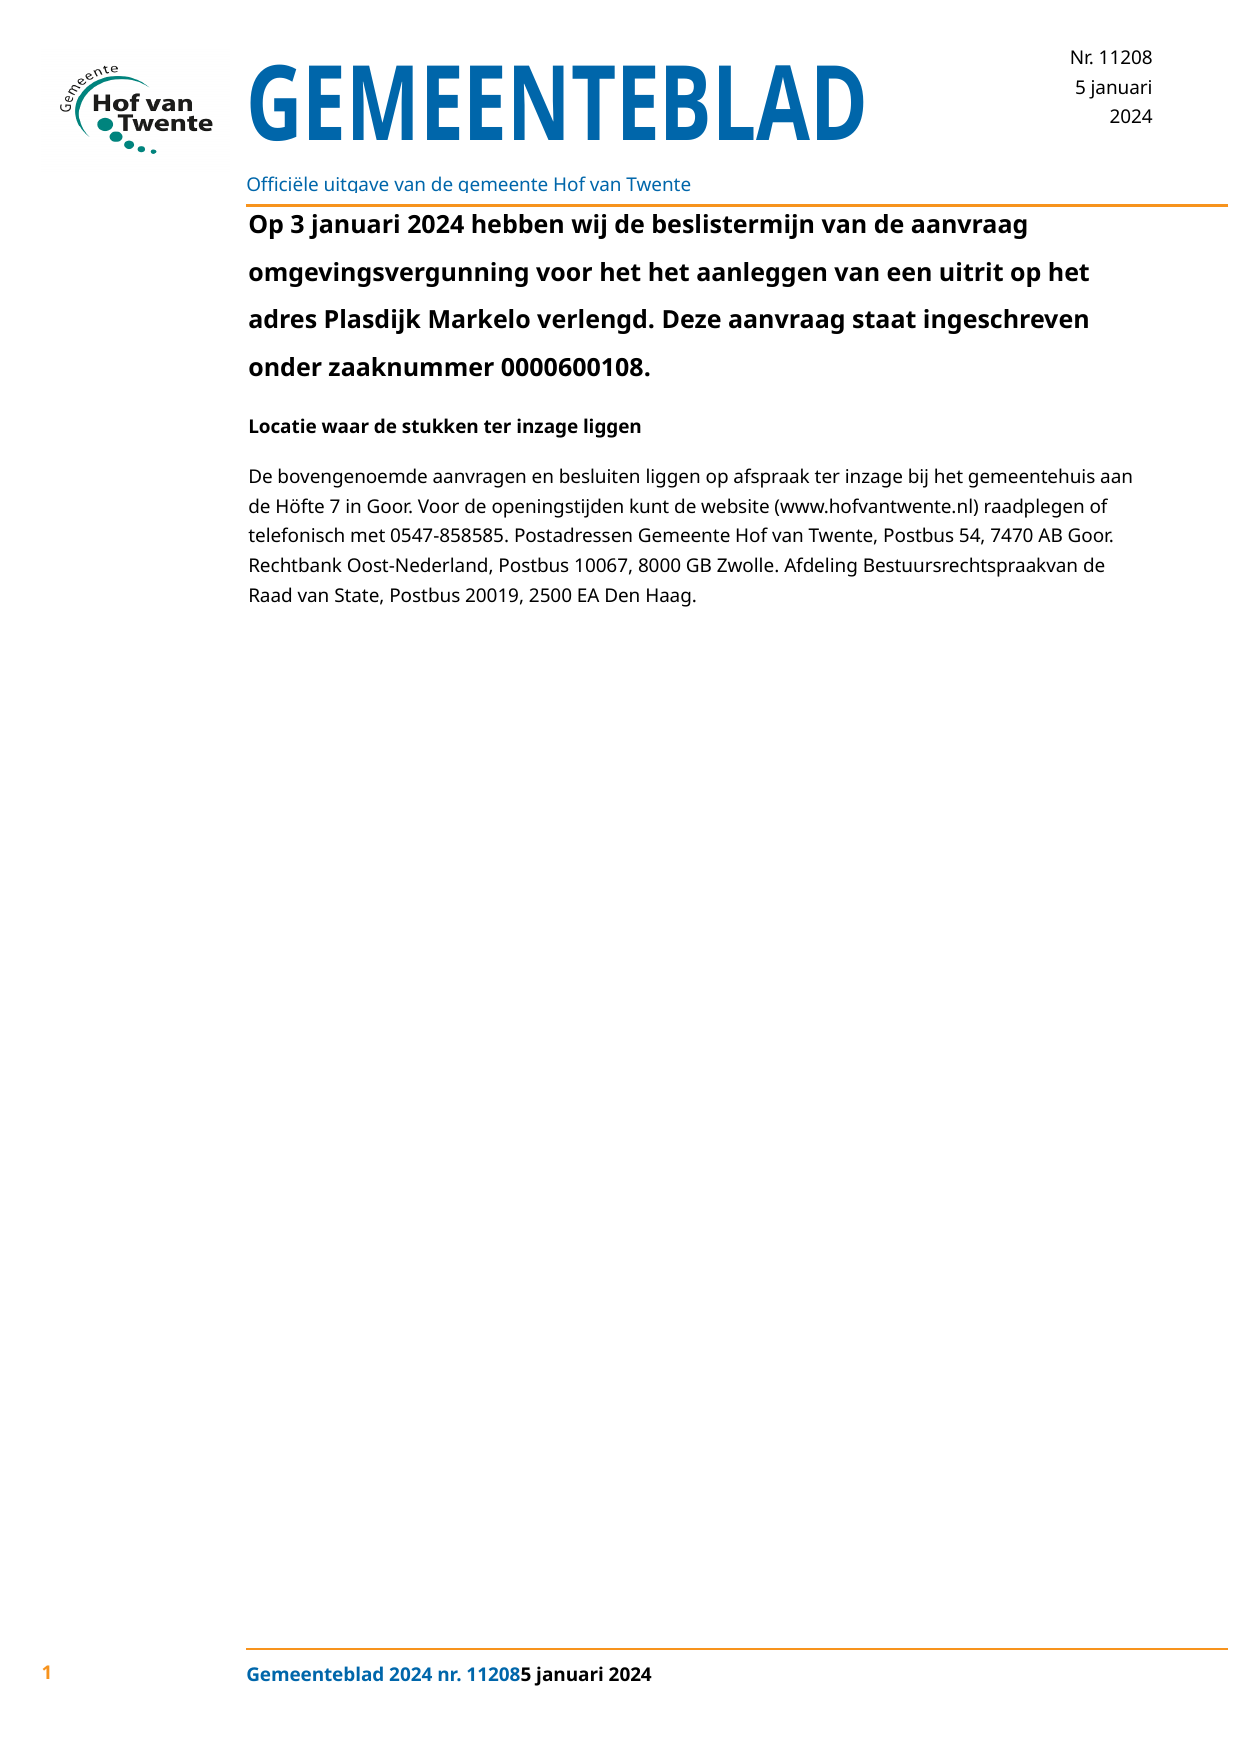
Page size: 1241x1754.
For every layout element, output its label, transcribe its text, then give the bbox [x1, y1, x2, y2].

text De bovengenoemde aanvragen en besluiten liggen op afspraak ter inzage bij het gemeentehuis aan de Höfte 7 in Goor. Voor de openingstijden kunt de website (www.hofvantwente.nl) raadplegen of telefonisch met 0547-858585. Postadressen Gemeente Hof van Twente, Postbus 54, 7470 AB Goor. Rechtbank Oost-Nederland, Postbus 10067, 8000 GB Zwolle. Afdeling Bestuursrechtspraakvan de Raad van State, Postbus 20019, 2500 EA Den Haag. [248, 463, 1152, 608]
text Locatie waar de stukken ter inzage liggen [248, 413, 1152, 439]
text Op 3 januari 2024 hebben wij de beslistermijn van de aanvraag omgevingsvergunning voor het het aanleggen van een uitrit op het adres Plasdijk Markelo verlengd. Deze aanvraag staat ingeschreven onder zaaknummer 0000600108. [248, 207, 1152, 384]
picture [41, 47, 231, 172]
